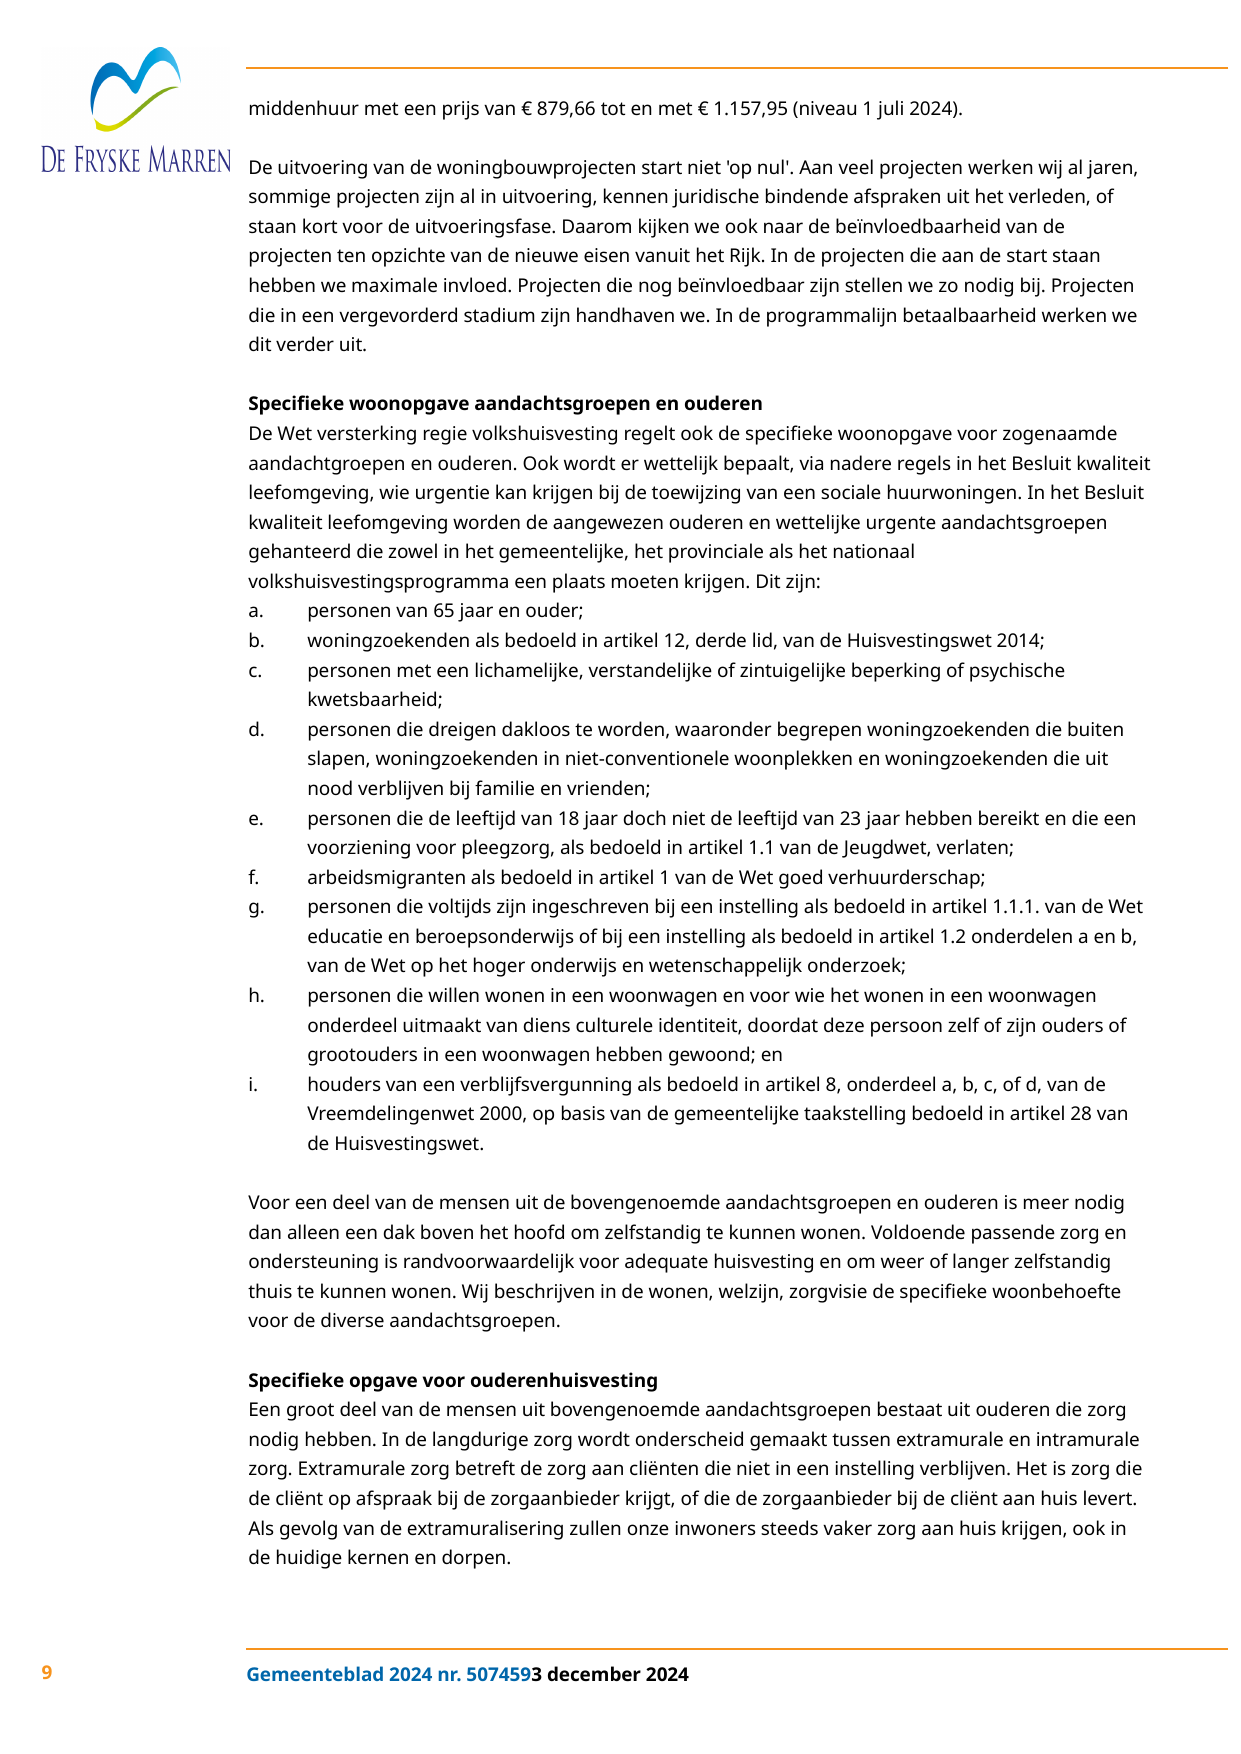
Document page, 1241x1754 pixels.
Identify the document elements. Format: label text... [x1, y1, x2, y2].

list personen van 65 jaar en ouder; [248, 598, 1152, 623]
picture [41, 47, 231, 172]
list personen met een lichamelijke, verstandelijke of zintuigelijke beperking of psychische kwetsbaarheid; [248, 657, 1152, 712]
list personen die willen wonen in een woonwagen en voor wie het wonen in een woonwagen onderdeel uitmaakt van diens culturele identiteit, doordat deze persoon zelf of zijn ouders of grootouders in een woonwagen hebben gewoond; en [248, 982, 1152, 1067]
text middenhuur met een prijs van € 879,66 tot en met € 1.157,95 (niveau 1 juli 2024). [248, 95, 1152, 121]
text Specifieke opgave voor ouderenhuisvesting [248, 1367, 1152, 1393]
list personen die dreigen dakloos te worden, waaronder begrepen woningzoekenden die buiten slapen, woningzoekenden in niet-conventionele woonplekken en woningzoekenden die uit nood verblijven bij familie en vrienden; [248, 716, 1152, 801]
text Een groot deel van de mensen uit bovengenoemde aandachtsgroepen bestaat uit ouderen die zorg nodig hebben. In de langdurige zorg wordt onderscheid gemaakt tussen extramurale en intramurale zorg. Extramurale zorg betreft de zorg aan cliënten die niet in een instelling verblijven. Het is zorg die de cliënt op afspraak bij de zorgaanbieder krijgt, of die de zorgaanbieder bij de cliënt aan huis levert. Als gevolg van de extramuralisering zullen onze inwoners steeds vaker zorg aan huis krijgen, ook in de huidige kernen en dorpen. [248, 1396, 1152, 1570]
list personen die de leeftijd van 18 jaar doch niet de leeftijd van 23 jaar hebben bereikt en die een voorziening voor pleegzorg, als bedoeld in artikel 1.1 van de Jeugdwet, verlaten; [248, 805, 1152, 860]
text Voor een deel van de mensen uit de bovengenoemde aandachtsgroepen en ouderen is meer nodig dan alleen een dak boven het hoofd om zelfstandig te kunnen wonen. Voldoende passende zorg en ondersteuning is randvoorwaardelijk voor adequate huisvesting en om weer of langer zelfstandig thuis te kunnen wonen. Wij beschrijven in de wonen, welzijn, zorgvisie de specifieke woonbehoefte voor de diverse aandachtsgroepen. [248, 1189, 1152, 1333]
list houders van een verblijfsvergunning als bedoeld in artikel 8, onderdeel a, b, c, of d, van de Vreemdelingenwet 2000, op basis van de gemeentelijke taakstelling bedoeld in artikel 28 van de Huisvestingswet. [248, 1071, 1152, 1156]
list woningzoekenden als bedoeld in artikel 12, derde lid, van de Huisvestingswet 2014; [248, 627, 1152, 653]
text Specifieke woonopgave aandachtsgroepen en ouderen [248, 391, 1152, 416]
list personen die voltijds zijn ingeschreven bij een instelling als bedoeld in artikel 1.1.1. van de Wet educatie en beroepsonderwijs of bij een instelling als bedoeld in artikel 1.2 onderdelen a en b, van de Wet op het hoger onderwijs en wetenschappelijk onderzoek; [248, 893, 1152, 978]
list arbeidsmigranten als bedoeld in artikel 1 van de Wet goed verhuurderschap; [248, 864, 1152, 890]
text De Wet versterking regie volkshuisvesting regelt ook de specifieke woonopgave voor zogenaamde aandachtgroepen en ouderen. Ook wordt er wettelijk bepaalt, via nadere regels in het Besluit kwaliteit leefomgeving, wie urgentie kan krijgen bij de toewijzing van een sociale huurwoningen. In het Besluit kwaliteit leefomgeving worden de aangewezen ouderen en wettelijke urgente aandachtsgroepen gehanteerd die zowel in het gemeentelijke, het provinciale als het nationaal volkshuisvestingsprogramma een plaats moeten krijgen. Dit zijn: [248, 420, 1152, 594]
text De uitvoering van de woningbouwprojecten start niet 'op nul'. Aan veel projecten werken wij al jaren, sommige projecten zijn al in uitvoering, kennen juridische bindende afspraken uit het verleden, of staan kort voor de uitvoeringsfase. Daarom kijken we ook naar de beïnvloedbaarheid van de projecten ten opzichte van de nieuwe eisen vanuit het Rijk. In de projecten die aan de start staan hebben we maximale invloed. Projecten die nog beïnvloedbaar zijn stellen we zo nodig bij. Projecten die in een vergevorderd stadium zijn handhaven we. In de programmalijn betaalbaarheid werken we dit verder uit. [248, 154, 1152, 357]
